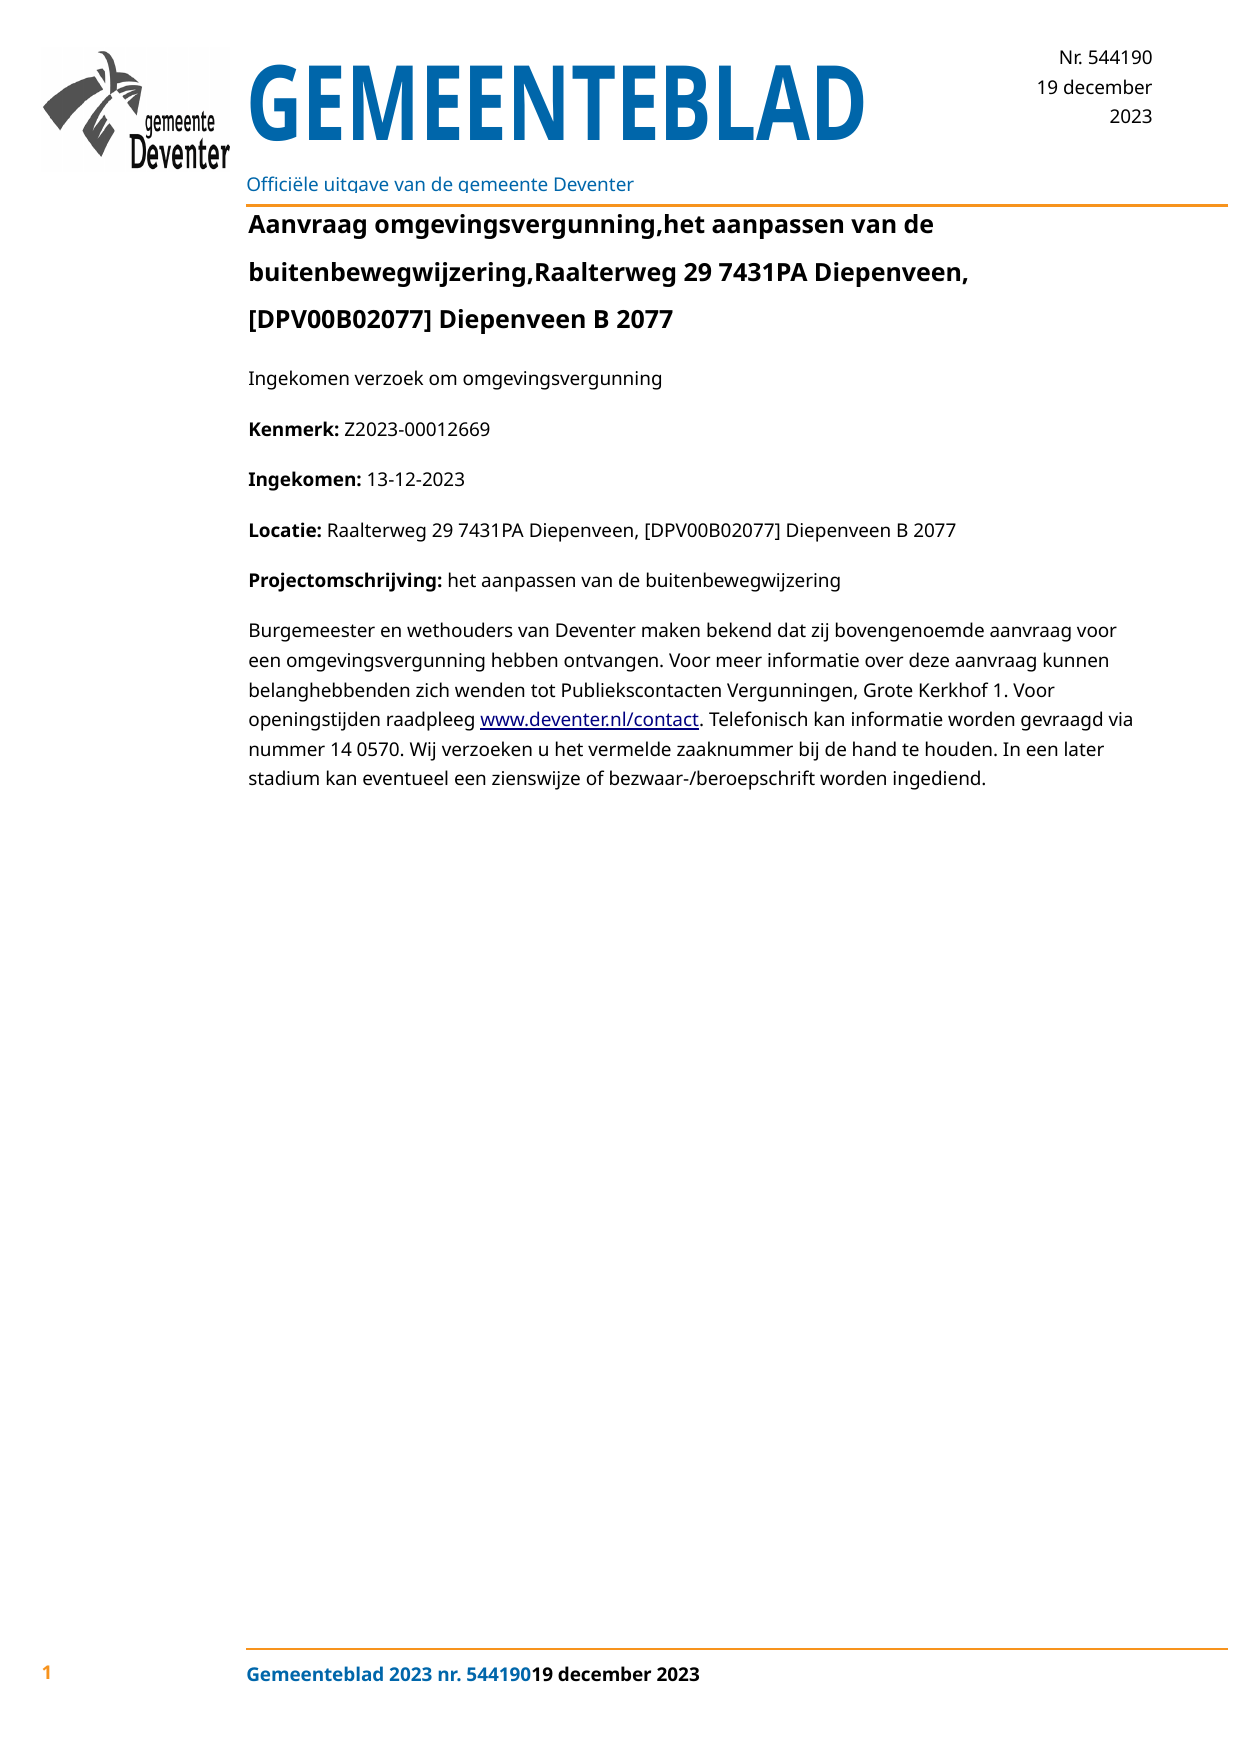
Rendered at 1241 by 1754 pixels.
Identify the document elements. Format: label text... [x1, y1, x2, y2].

text Locatie: Raalterweg 29 7431PA Diepenveen, [DPV00B02077] Diepenveen B 2077 [248, 517, 1152, 542]
text Ingekomen: 13-12-2023 [248, 466, 1152, 492]
text Aanvraag omgevingsvergunning,het aanpassen van de buitenbewegwijzering,Raalterweg 29 7431PA Diepenveen, [DPV00B02077] Diepenveen B 2077 [248, 207, 1152, 336]
picture [41, 47, 231, 172]
text Burgemeester en wethouders van Deventer maken bekend dat zij bovengenoemde aanvraag voor een omgevingsvergunning hebben ontvangen. Voor meer informatie over deze aanvraag kunnen belanghebbenden zich wenden tot Publiekscontacten Vergunningen, Grote Kerkhof 1. Voor openingstijden raadpleeg www.deventer.nl/contact. Telefonisch kan informatie worden gevraagd via nummer 14 0570. Wij verzoeken u het vermelde zaaknummer bij de hand te houden. In een later stadium kan eventueel een zienswijze of bezwaar-/beroepschrift worden ingediend. [248, 618, 1152, 791]
text Projectomschrijving: het aanpassen van de buitenbewegwijzering [248, 567, 1152, 593]
text Kenmerk: Z2023-00012669 [248, 416, 1152, 442]
text Ingekomen verzoek om omgevingsvergunning [248, 366, 1152, 391]
